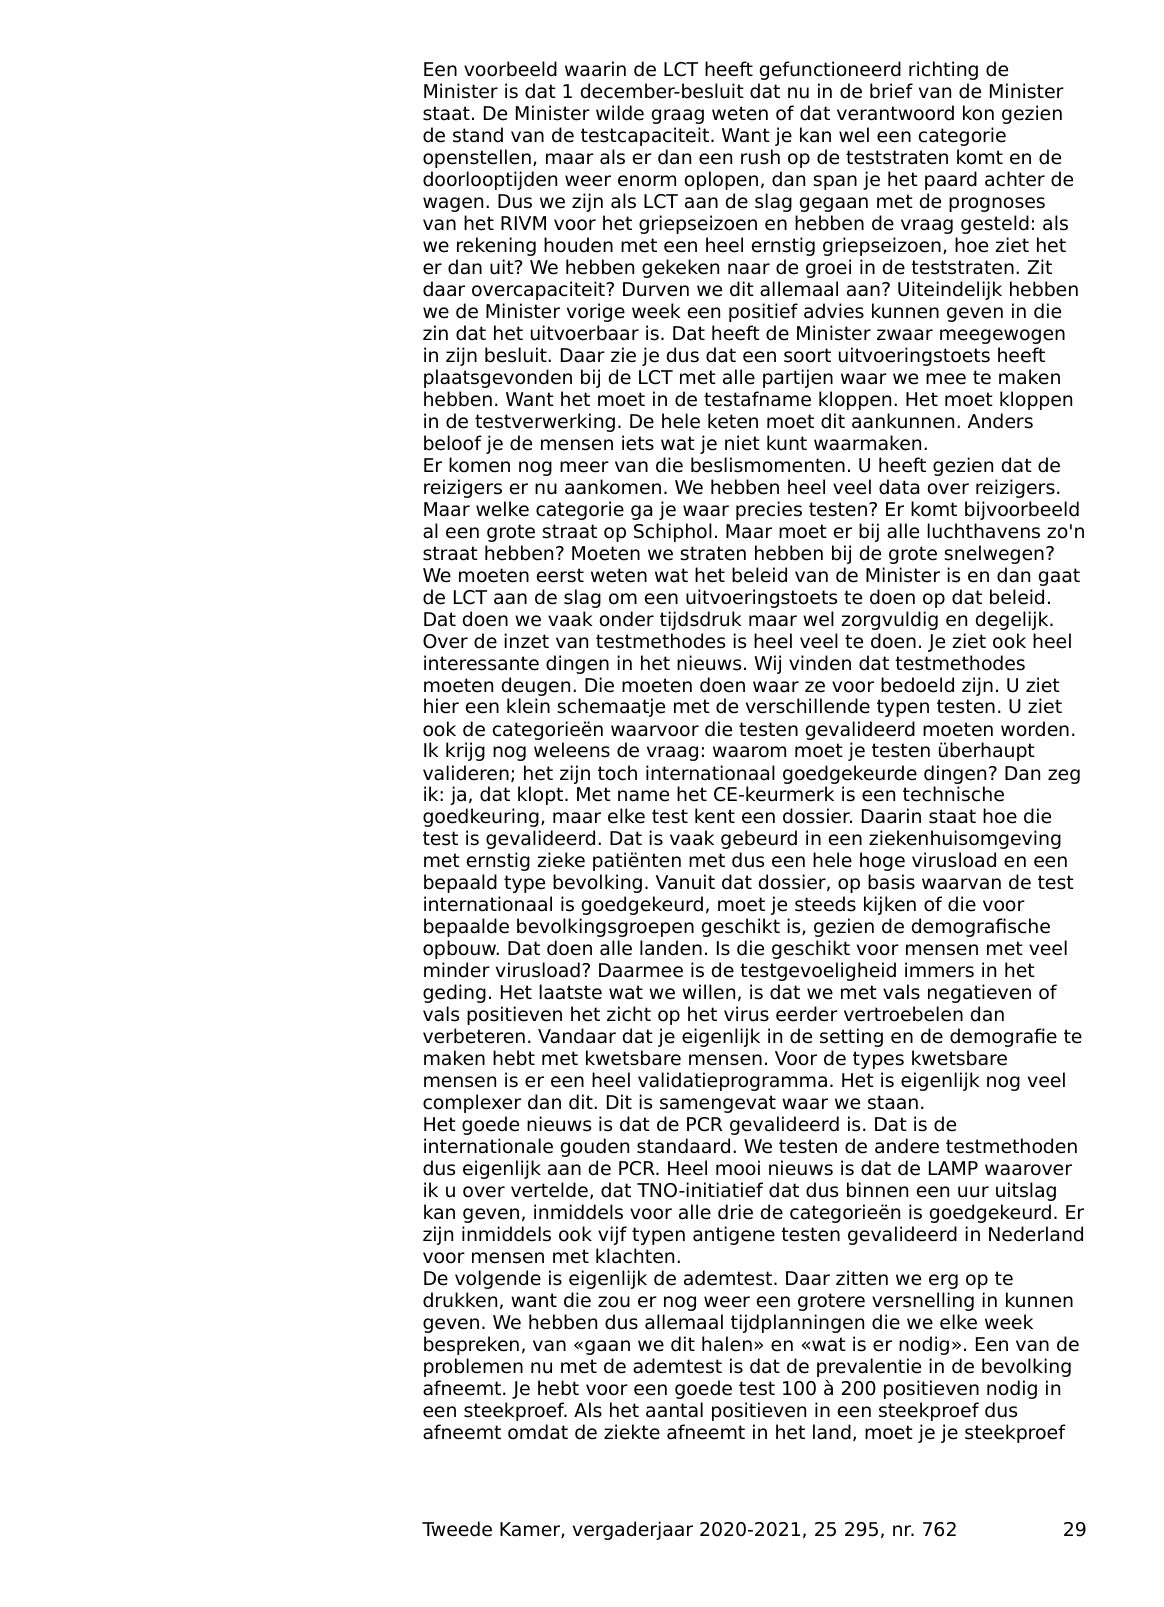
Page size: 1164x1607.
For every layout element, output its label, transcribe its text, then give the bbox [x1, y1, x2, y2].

text Een voorbeeld waarin de LCT heeft gefunctioneerd richting de Minister is dat 1 december-besluit dat nu in de brief van de Minister staat. De Minister wilde graag weten of dat verantwoord kon gezien de stand van de testcapaciteit. Want je kan wel een categorie openstellen, maar als er dan een rush op de teststraten komt en de doorlooptijden weer enorm oplopen, dan span je het paard achter de wagen. Dus we zijn als LCT aan de slag gegaan met de prognoses van het RIVM voor het griepseizoen en hebben de vraag gesteld: als we rekening houden met een heel ernstig griepseizoen, hoe ziet het er dan uit? We hebben gekeken naar de groei in de teststraten. Zit daar overcapaciteit? Durven we dit allemaal aan? Uiteindelijk hebben we de Minister vorige week een positief advies kunnen geven in die zin dat het uitvoerbaar is. Dat heeft de Minister zwaar meegewogen in zijn besluit. Daar zie je dus dat een soort uitvoeringstoets heeft plaatsgevonden bij de LCT met alle partijen waar we mee te maken hebben. Want het moet in de testafname kloppen. Het moet kloppen in de testverwerking. De hele keten moet dit aankunnen. Anders beloof je de mensen iets wat je niet kunt waarmaken. [422, 59, 1087, 455]
text Over de inzet van testmethodes is heel veel te doen. Je ziet ook heel interessante dingen in het nieuws. Wij vinden dat testmethodes moeten deugen. Die moeten doen waar ze voor bedoeld zijn. U ziet hier een klein schemaatje met de verschillende typen testen. U ziet ook de categorieën waarvoor die testen gevalideerd moeten worden. Ik krijg nog weleens de vraag: waarom moet je testen überhaupt valideren; het zijn toch internationaal goedgekeurde dingen? Dan zeg ik: ja, dat klopt. Met name het CE-keurmerk is een technische goedkeuring, maar elke test kent een dossier. Daarin staat hoe die test is gevalideerd. Dat is vaak gebeurd in een ziekenhuisomgeving met ernstig zieke patiënten met dus een hele hoge virusload en een bepaald type bevolking. Vanuit dat dossier, op basis waarvan de test internationaal is goedgekeurd, moet je steeds kijken of die voor bepaalde bevolkingsgroepen geschikt is, gezien de demografische opbouw. Dat doen alle landen. Is die geschikt voor mensen met veel minder virusload? Daarmee is de testgevoeligheid immers in het geding. Het laatste wat we willen, is dat we met vals negatieven of vals positieven het zicht op het virus eerder vertroebelen dan verbeteren. Vandaar dat je eigenlijk in de setting en de demografie te maken hebt met kwetsbare mensen. Voor de types kwetsbare mensen is er een heel validatieprogramma. Het is eigenlijk nog veel complexer dan dit. Dit is samengevat waar we staan. [422, 631, 1087, 1114]
text Er komen nog meer van die beslismomenten. U heeft gezien dat de reizigers er nu aankomen. We hebben heel veel data over reizigers. Maar welke categorie ga je waar precies testen? Er komt bijvoorbeeld al een grote straat op Schiphol. Maar moet er bij alle luchthavens zo'n straat hebben? Moeten we straten hebben bij de grote snelwegen? We moeten eerst weten wat het beleid van de Minister is en dan gaat de LCT aan de slag om een uitvoeringstoets te doen op dat beleid. Dat doen we vaak onder tijdsdruk maar wel zorgvuldig en degelijk. [422, 455, 1087, 631]
text De volgende is eigenlijk de ademtest. Daar zitten we erg op te drukken, want die zou er nog weer een grotere versnelling in kunnen geven. We hebben dus allemaal tijdplanningen die we elke week bespreken, van «gaan we dit halen» en «wat is er nodig». Een van de problemen nu met de ademtest is dat de prevalentie in de bevolking afneemt. Je hebt voor een goede test 100 à 200 positieven nodig in een steekproef. Als het aantal positieven in een steekproef dus afneemt omdat de ziekte afneemt in het land, moet je je steekproef [422, 1268, 1087, 1444]
text Het goede nieuws is dat de PCR gevalideerd is. Dat is de internationale gouden standaard. We testen de andere testmethoden dus eigenlijk aan de PCR. Heel mooi nieuws is dat de LAMP waarover ik u over vertelde, dat TNO-initiatief dat dus binnen een uur uitslag kan geven, inmiddels voor alle drie de categorieën is goedgekeurd. Er zijn inmiddels ook vijf typen antigene testen gevalideerd in Nederland voor mensen met klachten. [422, 1114, 1087, 1268]
